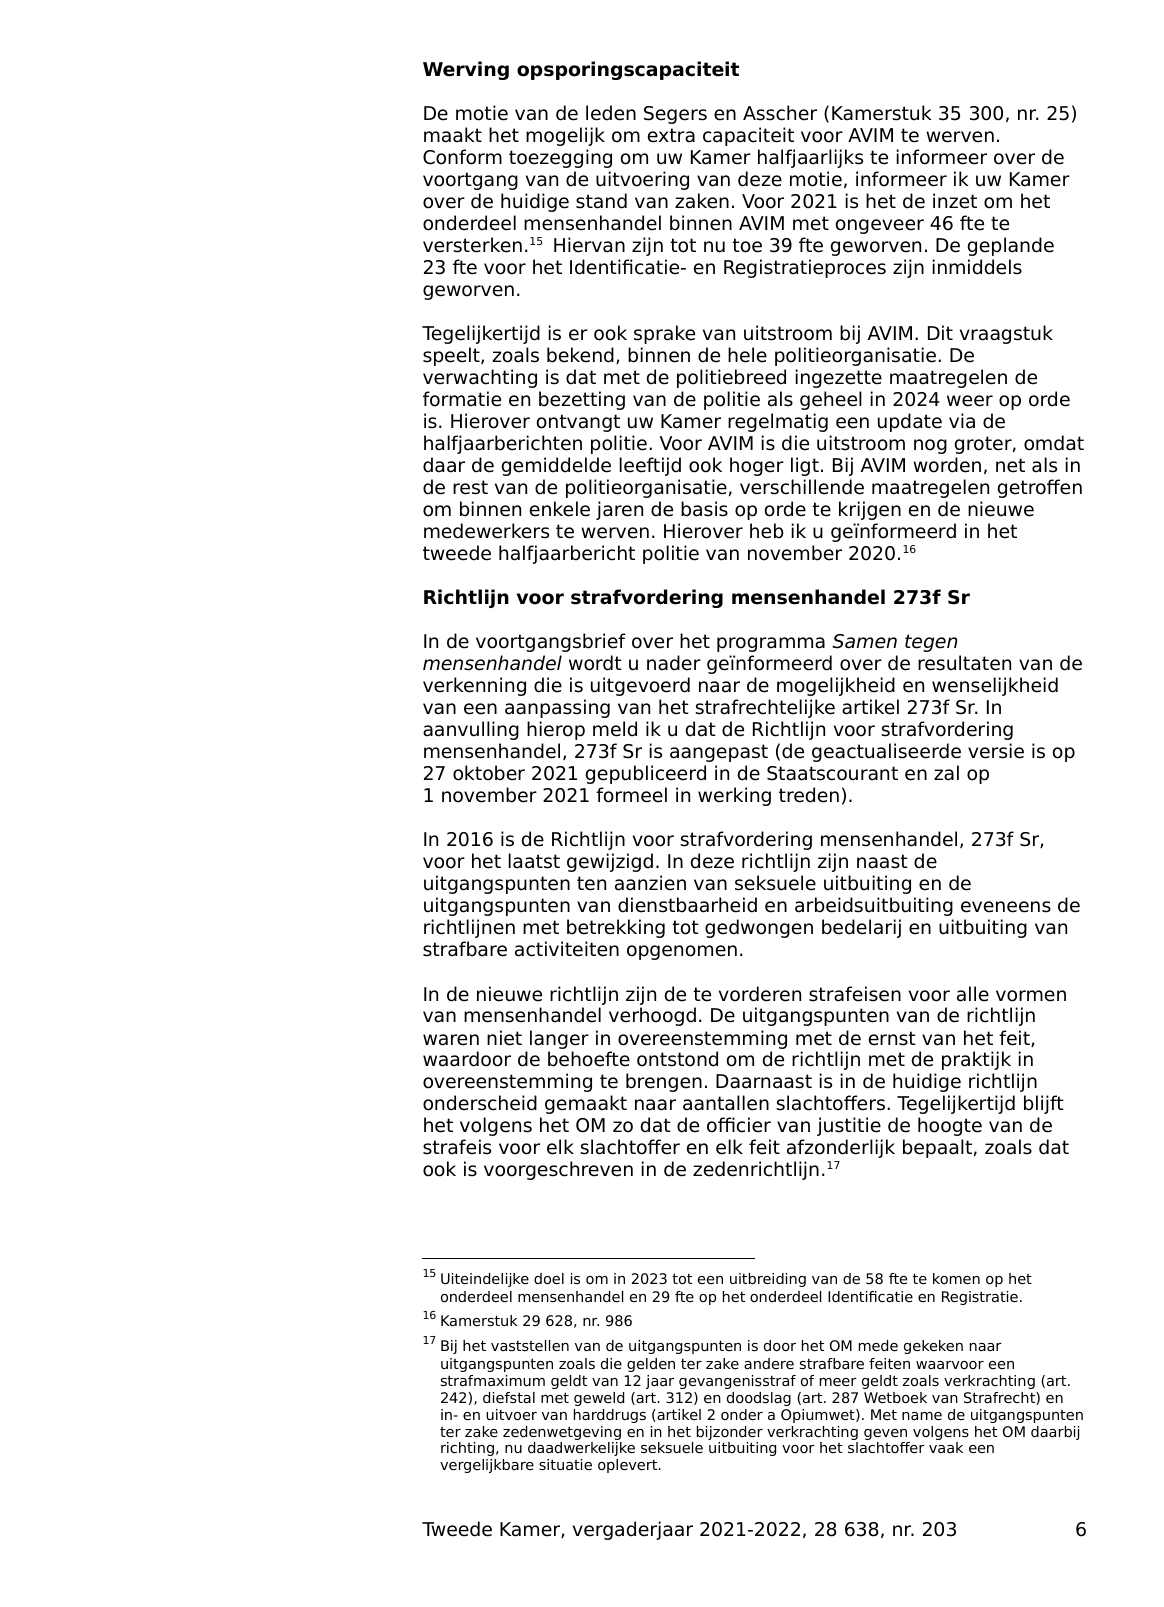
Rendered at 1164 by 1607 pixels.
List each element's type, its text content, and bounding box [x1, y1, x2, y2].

text In de nieuwe richtlijn zijn de te vorderen strafeisen voor alle vormen van mensenhandel verhoogd. De uitgangspunten van de richtlijn waren niet langer in overeenstemming met de ernst van het feit, waardoor de behoefte ontstond om de richtlijn met de praktijk in overeenstemming te brengen. Daarnaast is in de huidige richtlijn onderscheid gemaakt naar aantallen slachtoffers. Tegelijkertijd blijft het volgens het OM zo dat de officier van justitie de hoogte van de strafeis voor elk slachtoffer en elk feit afzonderlijk bepaalt, zoals dat ook is voorgeschreven in de zedenrichtlijn. [422, 983, 1087, 1181]
text Tegelijkertijd is er ook sprake van uitstroom bij AVIM. Dit vraagstuk speelt, zoals bekend, binnen de hele politieorganisatie. De verwachting is dat met de politiebreed ingezette maatregelen de formatie en bezetting van de politie als geheel in 2024 weer op orde is. Hierover ontvangt uw Kamer regelmatig een update via de halfjaarberichten politie. Voor AVIM is die uitstroom nog groter, omdat daar de gemiddelde leeftijd ook hoger ligt. Bij AVIM worden, net als in de rest van de politieorganisatie, verschillende maatregelen getroffen om binnen enkele jaren de basis op orde te krijgen en de nieuwe medewerkers te werven. Hierover heb ik u geïnformeerd in het tweede halfjaarbericht politie van november 2020. [422, 323, 1087, 565]
text De motie van de leden Segers en Asscher (Kamerstuk 35 300, nr. 25) maakt het mogelijk om extra capaciteit voor AVIM te werven. Conform toezegging om uw Kamer halfjaarlijks te informeer over de voortgang van de uitvoering van deze motie, informeer ik uw Kamer over de huidige stand van zaken. Voor 2021 is het de inzet om het onderdeel mensenhandel binnen AVIM met ongeveer 46 fte te versterken. Hiervan zijn tot nu toe 39 fte geworven. De geplande 23 fte voor het Identificatie- en Registratieproces zijn inmiddels geworven. [422, 103, 1087, 301]
text In 2016 is de Richtlijn voor strafvordering mensenhandel, 273f Sr, voor het laatst gewijzigd. In deze richtlijn zijn naast de uitgangspunten ten aanzien van seksuele uitbuiting en de uitgangspunten van dienstbaarheid en arbeidsuitbuiting eveneens de richtlijnen met betrekking tot gedwongen bedelarij en uitbuiting van strafbare activiteiten opgenomen. [422, 829, 1087, 961]
text Uiteindelijke doel is om in 2023 tot een uitbreiding van de 58 fte te komen op het onderdeel mensenhandel en 29 fte op het onderdeel Identificatie en Registratie. [422, 1267, 1087, 1306]
text Kamerstuk 29 628, nr. 986 [422, 1309, 1087, 1331]
subtitle Werving opsporingscapaciteit [422, 59, 1087, 81]
subtitle Richtlijn voor strafvordering mensenhandel 273f Sr [422, 587, 1087, 609]
text In de voortgangsbrief over het programma Samen tegen mensenhandel wordt u nader geïnformeerd over de resultaten van de verkenning die is uitgevoerd naar de mogelijkheid en wenselijkheid van een aanpassing van het strafrechtelijke artikel 273f Sr. In aanvulling hierop meld ik u dat de Richtlijn voor strafvordering mensenhandel, 273f Sr is aangepast (de geactualiseerde versie is op 27 oktober 2021 gepubliceerd in de Staatscourant en zal op 1 november 2021 formeel in werking treden). [422, 631, 1087, 807]
text Bij het vaststellen van de uitgangspunten is door het OM mede gekeken naar uitgangspunten zoals die gelden ter zake andere strafbare feiten waarvoor een strafmaximum geldt van 12 jaar gevangenisstraf of meer geldt zoals verkrachting (art. 242), diefstal met geweld (art. 312) en doodslag (art. 287 Wetboek van Strafrecht) en in- en uitvoer van harddrugs (artikel 2 onder a Opiumwet). Met name de uitgangspunten ter zake zedenwetgeving en in het bijzonder verkrachting geven volgens het OM daarbij richting, nu daadwerkelijke seksuele uitbuiting voor het slachtoffer vaak een vergelijkbare situatie oplevert. [422, 1334, 1087, 1474]
